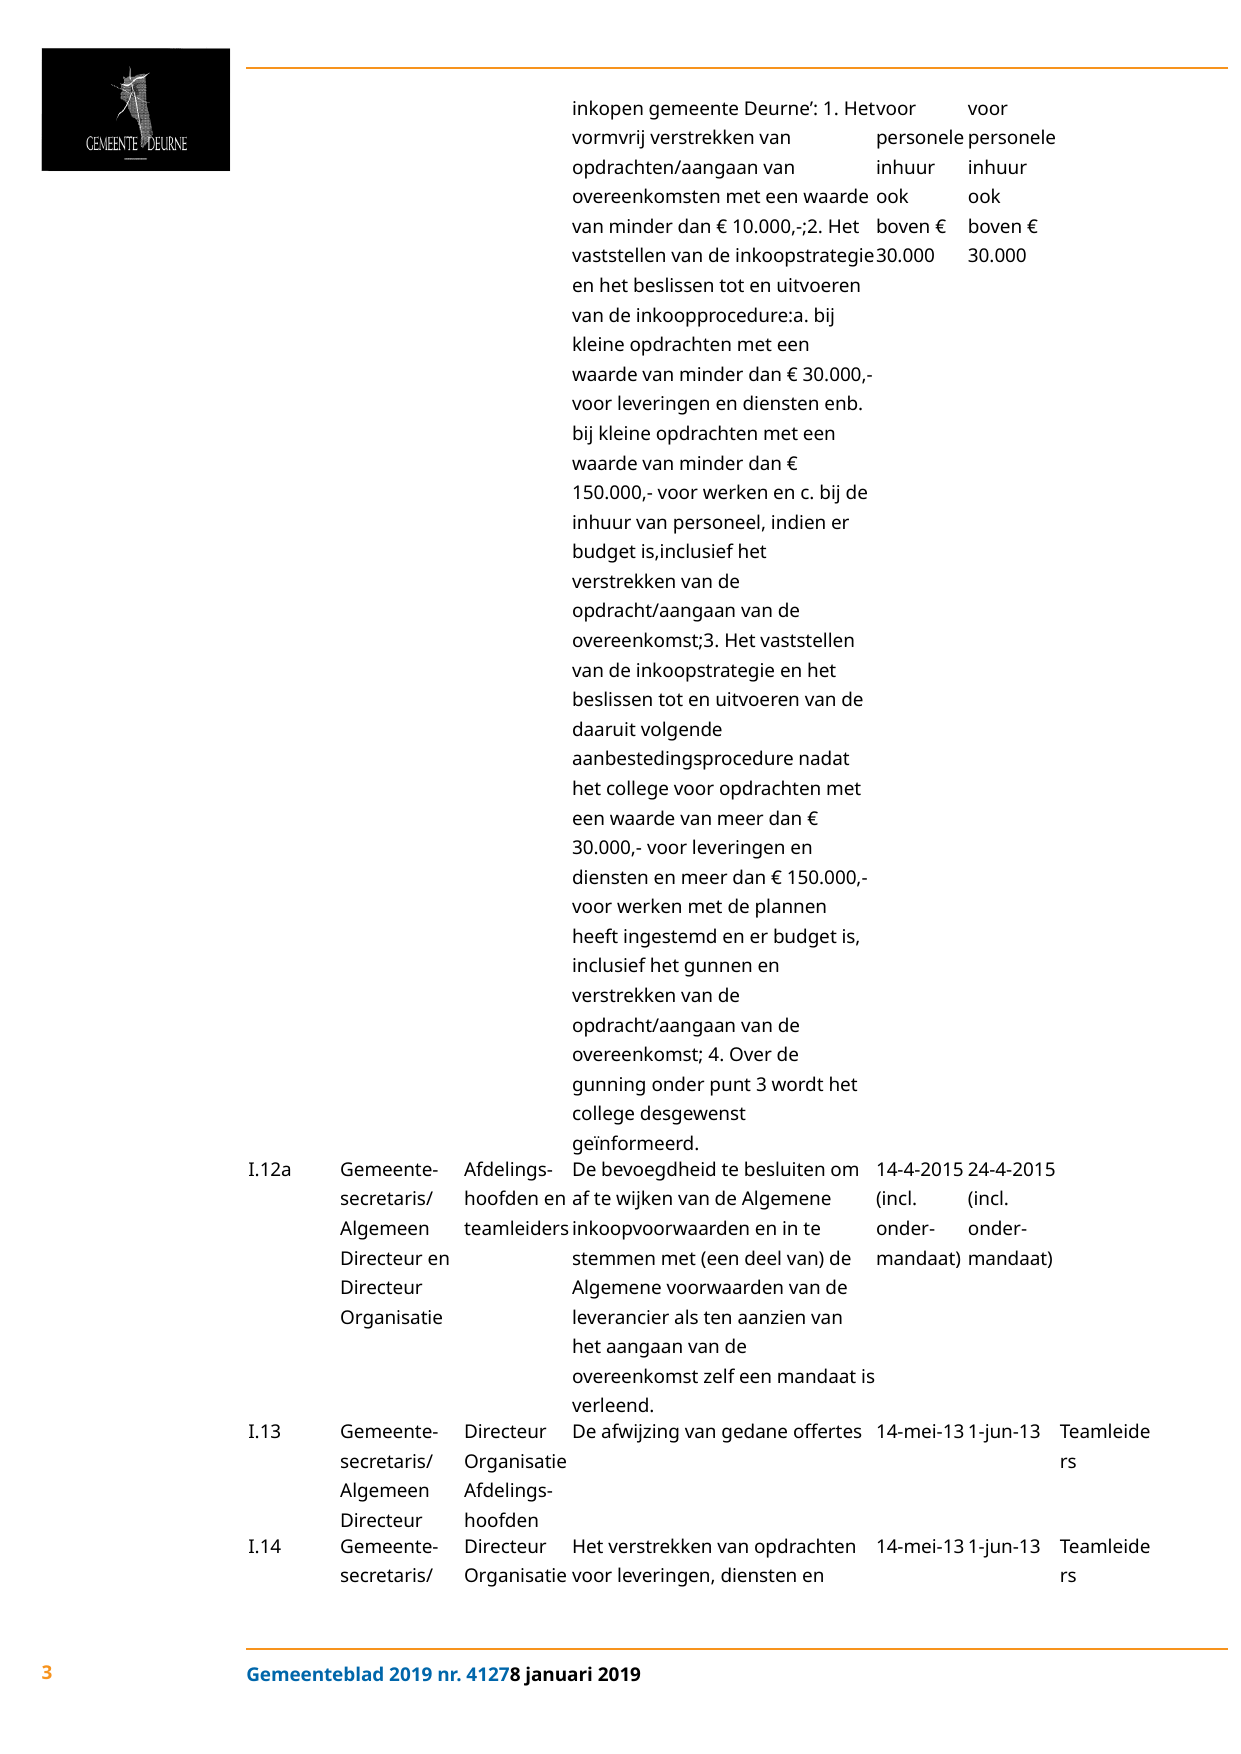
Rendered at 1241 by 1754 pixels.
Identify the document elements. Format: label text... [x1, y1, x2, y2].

table_cell I.12a [248, 1156, 340, 1418]
table_cell voor personele inhuur ook boven € 30.000 [876, 95, 968, 1156]
table_cell Het verstrekken van opdrachten voor leveringen, diensten en [572, 1533, 876, 1588]
table_cell [1060, 1156, 1152, 1418]
table_cell inkopen gemeente Deurne’: 1. Het vormvrij verstrekken van opdrachten/aangaan van overeenkomsten met een waarde van minder dan € 10.000,-;2. Het vaststellen van de inkoopstrategie en het beslissen tot en uitvoeren van de inkoopprocedure:a. bij kleine opdrachten met een waarde van minder dan € 30.000,- voor leveringen en diensten enb. bij kleine opdrachten met een waarde van minder dan € 150.000,- voor werken en c. bij de inhuur van personeel, indien er budget is,inclusief het verstrekken van de opdracht/aangaan van de overeenkomst;3. Het vaststellen van de inkoopstrategie en het beslissen tot en uitvoeren van de daaruit volgende aanbestedingsprocedure nadat het college voor opdrachten met een waarde van meer dan € 30.000,- voor leveringen en diensten en meer dan € 150.000,- voor werken met de plannen heeft ingestemd en er budget is, inclusief het gunnen en verstrekken van de opdracht/aangaan van de overeenkomst; 4. Over de gunning onder punt 3 wordt het college desgewenst geïnformeerd. [572, 95, 876, 1156]
table_cell [340, 95, 464, 1156]
table_cell 24-4-2015 (incl. onder- mandaat) [968, 1156, 1059, 1418]
table_cell 1-jun-13 [968, 1418, 1059, 1533]
table_cell Directeur Organisatie Afdelings-hoofden [464, 1418, 572, 1533]
table_cell De bevoegdheid te besluiten om af te wijken van de Algemene inkoopvoorwaarden en in te stemmen met (een deel van) de Algemene voorwaarden van de leverancier als ten aanzien van het aangaan van de overeenkomst zelf een mandaat is verleend. [572, 1156, 876, 1418]
table_cell Teamleiders [1060, 1418, 1152, 1533]
table_cell 14-4-2015 (incl. onder- mandaat) [876, 1156, 968, 1418]
table_cell Gemeente-secretaris/ [340, 1533, 464, 1588]
table_cell Afdelings-hoofden en teamleiders [464, 1156, 572, 1418]
table_cell Teamleiders [1060, 1533, 1152, 1588]
table_cell De afwijzing van gedane offertes [572, 1418, 876, 1533]
table_cell I.14 [248, 1533, 340, 1588]
table_cell 1-jun-13 [968, 1533, 1059, 1588]
table_cell voor personele inhuur ook boven € 30.000 [968, 95, 1059, 1156]
table_cell [464, 95, 572, 1156]
table_cell [248, 95, 340, 1156]
table_cell 14-mei-13 [876, 1533, 968, 1588]
table_cell Directeur Organisatie [464, 1533, 572, 1588]
table_cell Gemeente-secretaris/ Algemeen Directeur en Directeur Organisatie [340, 1156, 464, 1418]
table_cell [1060, 95, 1152, 1156]
picture [41, 47, 231, 172]
table_cell 14-mei-13 [876, 1418, 968, 1533]
table_cell Gemeente-secretaris/ Algemeen Directeur [340, 1418, 464, 1533]
table_cell I.13 [248, 1418, 340, 1533]
